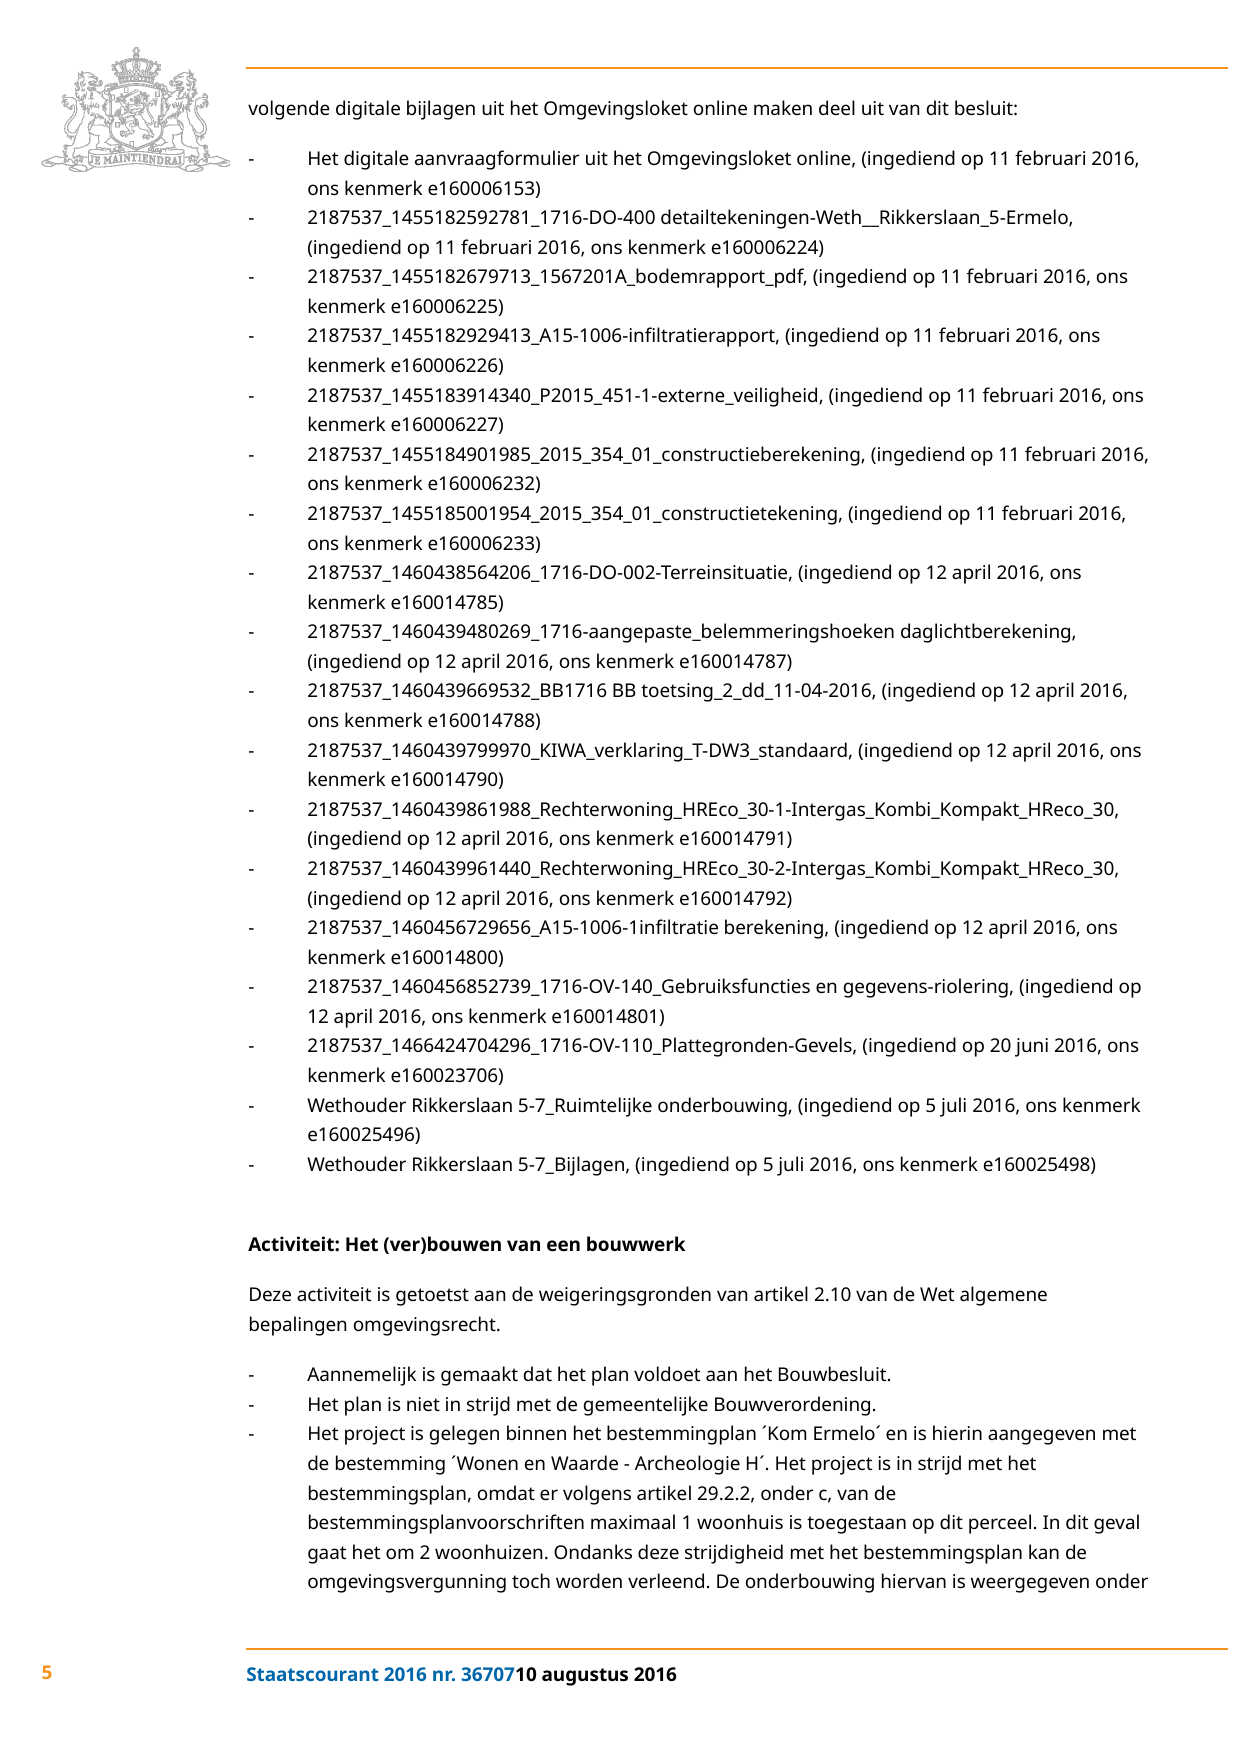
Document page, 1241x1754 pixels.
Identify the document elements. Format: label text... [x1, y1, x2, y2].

list Het plan is niet in strijd met de gemeentelijke Bouwverordening. [248, 1391, 1152, 1417]
text Deze activiteit is getoetst aan de weigeringsgronden van artikel 2.10 van de Wet algemene bepalingen omgevingsrecht. [248, 1281, 1152, 1337]
list 2187537_1460439799970_KIWA_verklaring_T-DW3_standaard, (ingediend op 12 april 2016, ons kenmerk e160014790) [248, 737, 1152, 792]
list Aannemelijk is gemaakt dat het plan voldoet aan het Bouwbesluit. [248, 1361, 1152, 1387]
list Wethouder Rikkerslaan 5-7_Bijlagen, (ingediend op 5 juli 2016, ons kenmerk e160025498) [248, 1151, 1152, 1177]
list Het digitale aanvraagformulier uit het Omgevingsloket online, (ingediend op 11 februari 2016, ons kenmerk e160006153) [248, 145, 1152, 201]
list 2187537_1455182592781_1716-DO-400 detailtekeningen-Weth__Rikkerslaan_5-Ermelo, (ingediend op 11 februari 2016, ons kenmerk e160006224) [248, 204, 1152, 260]
list Wethouder Rikkerslaan 5-7_Ruimtelijke onderbouwing, (ingediend op 5 juli 2016, ons kenmerk e160025496) [248, 1092, 1152, 1147]
list Het project is gelegen binnen het bestemmingplan ´Kom Ermelo´ en is hierin aangegeven met de bestemming ´Wonen en Waarde - Archeologie H´. Het project is in strijd met het bestemmingsplan, omdat er volgens artikel 29.2.2, onder c, van de bestemmingsplanvoorschriften maximaal 1 woonhuis is toegestaan op dit perceel. In dit geval gaat het om 2 woonhuizen. Ondanks deze strijdigheid met het bestemmingsplan kan de omgevingsvergunning toch worden verleend. De onderbouwing hiervan is weergegeven onder [248, 1421, 1152, 1594]
list 2187537_1460456729656_A15-1006-1infiltratie berekening, (ingediend op 12 april 2016, ons kenmerk e160014800) [248, 914, 1152, 970]
list 2187537_1455182679713_1567201A_bodemrapport_pdf, (ingediend op 11 februari 2016, ons kenmerk e160006225) [248, 263, 1152, 319]
list 2187537_1460456852739_1716-OV-140_Gebruiksfuncties en gegevens-riolering, (ingediend op 12 april 2016, ons kenmerk e160014801) [248, 973, 1152, 1029]
list 2187537_1455182929413_A15-1006-infiltratierapport, (ingediend op 11 februari 2016, ons kenmerk e160006226) [248, 323, 1152, 378]
list 2187537_1460439480269_1716-aangepaste_belemmeringshoeken daglichtberekening, (ingediend op 12 april 2016, ons kenmerk e160014787) [248, 618, 1152, 674]
list 2187537_1455184901985_2015_354_01_constructieberekening, (ingediend op 11 februari 2016, ons kenmerk e160006232) [248, 441, 1152, 496]
text Activiteit: Het (ver)bouwen van een bouwwerk [248, 1231, 1152, 1257]
list 2187537_1455185001954_2015_354_01_constructietekening, (ingediend op 11 februari 2016, ons kenmerk e160006233) [248, 500, 1152, 556]
list 2187537_1460439961440_Rechterwoning_HREco_30-2-Intergas_Kombi_Kompakt_HReco_30, (ingediend op 12 april 2016, ons kenmerk e160014792) [248, 855, 1152, 911]
list 2187537_1455183914340_P2015_451-1-externe_veiligheid, (ingediend op 11 februari 2016, ons kenmerk e160006227) [248, 382, 1152, 437]
text volgende digitale bijlagen uit het Omgevingsloket online maken deel uit van dit besluit: [248, 95, 1152, 121]
list 2187537_1460439861988_Rechterwoning_HREco_30-1-Intergas_Kombi_Kompakt_HReco_30, (ingediend op 12 april 2016, ons kenmerk e160014791) [248, 796, 1152, 851]
picture [41, 47, 231, 172]
list 2187537_1460439669532_BB1716 BB toetsing_2_dd_11-04-2016, (ingediend op 12 april 2016, ons kenmerk e160014788) [248, 678, 1152, 733]
list 2187537_1460438564206_1716-DO-002-Terreinsituatie, (ingediend op 12 april 2016, ons kenmerk e160014785) [248, 559, 1152, 615]
list 2187537_1466424704296_1716-OV-110_Plattegronden-Gevels, (ingediend op 20 juni 2016, ons kenmerk e160023706) [248, 1033, 1152, 1088]
